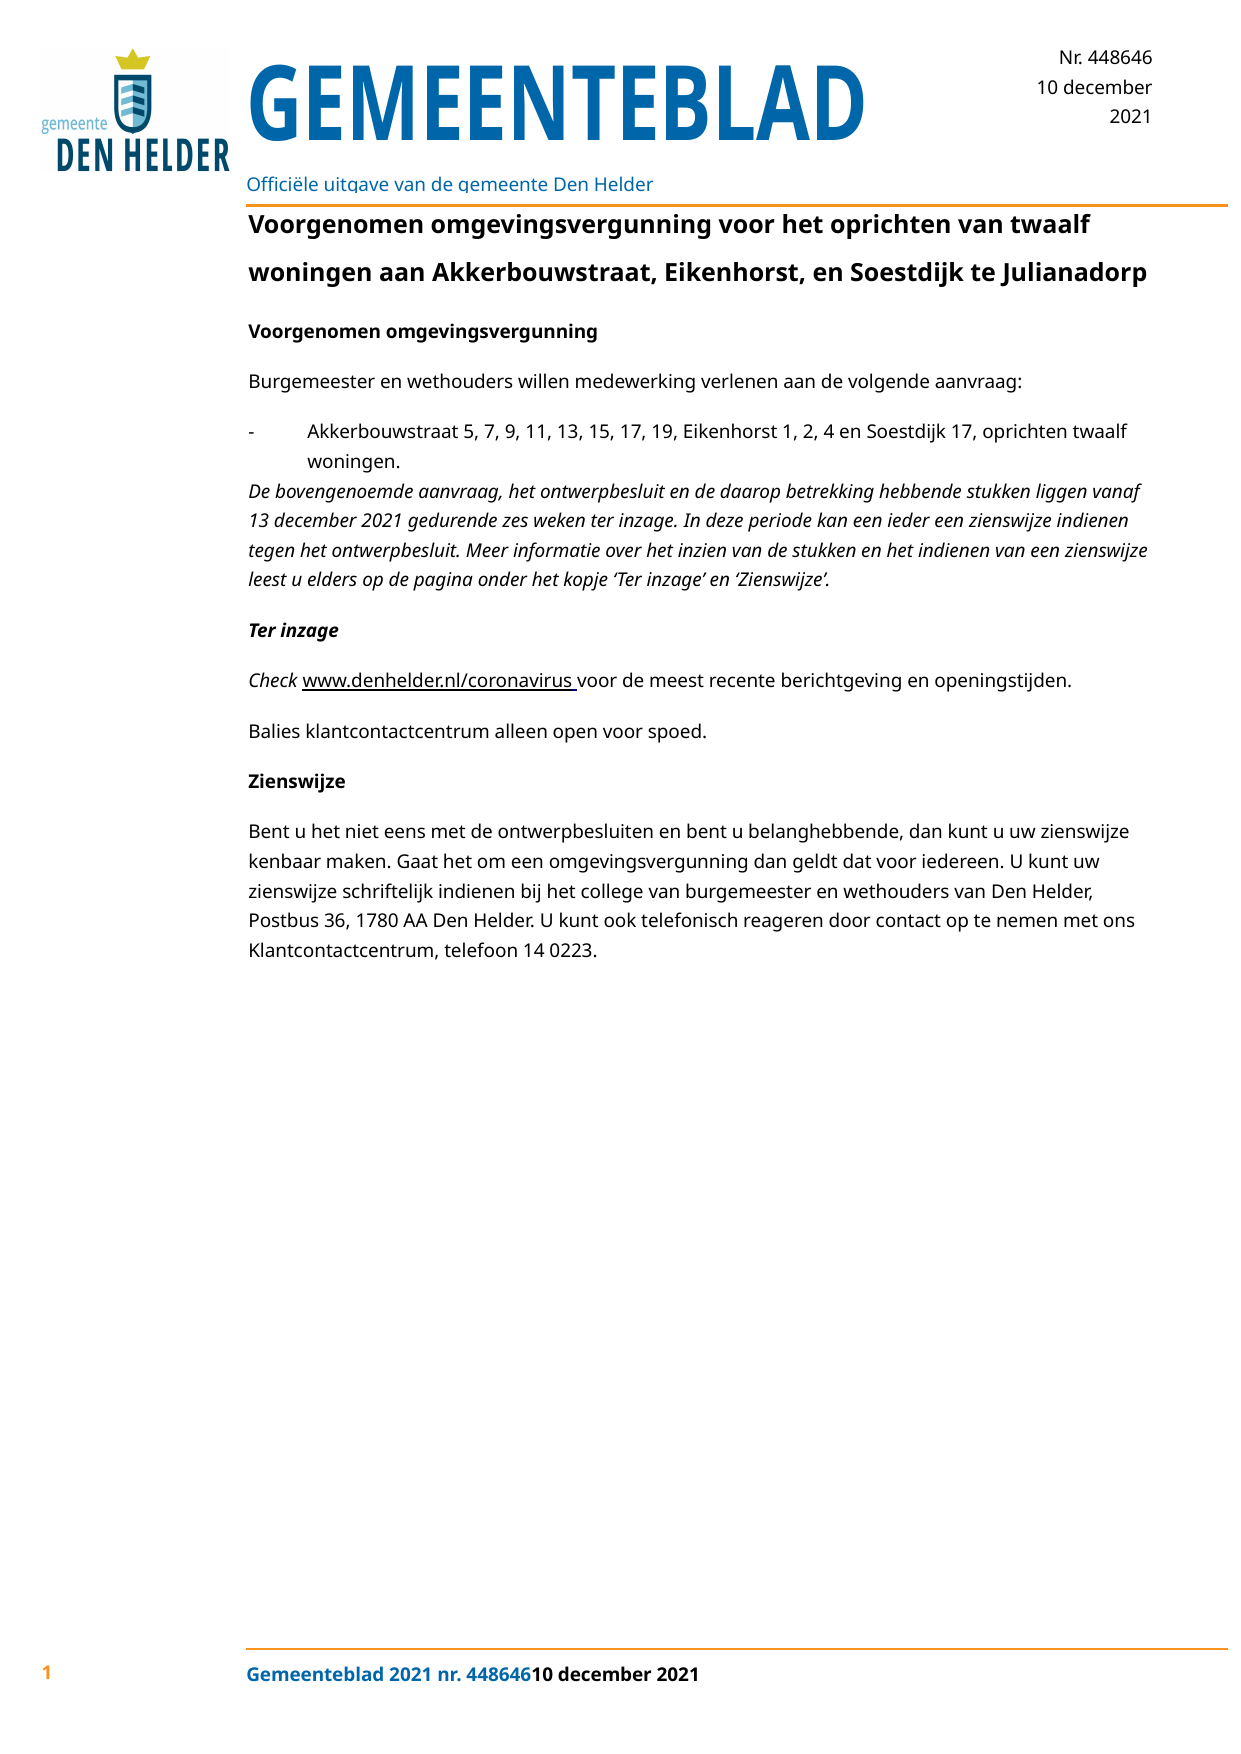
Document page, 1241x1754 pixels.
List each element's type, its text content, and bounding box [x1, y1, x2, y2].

text Ter inzage [248, 617, 1152, 643]
picture [220, 160, 224, 172]
picture [63, 144, 68, 165]
text De bovengenoemde aanvraag, het ontwerpbesluit en de daarop betrekking hebbende stukken liggen vanaf 13 december 2021 gedurende zes weken ter inzage. In deze periode kan een ieder een zienswijze indienen tegen het ontwerpbesluit. Meer informatie over het inzien van de stukken en het indienen van een zienswijze leest u elders op de pagina onder het kopje ‘Ter inzage’ en ‘Zienswijze’. [248, 478, 1152, 592]
text Voorgenomen omgevingsvergunning [248, 318, 1152, 344]
picture [182, 144, 187, 165]
picture [41, 47, 231, 172]
text Bent u het niet eens met de ontwerpbesluiten en bent u belanghebbende, dan kunt u uw zienswijze kenbaar maken. Gaat het om een omgevingsvergunning dan geldt dat voor iedereen. U kunt uw zienswijze schriftelijk indienen bij het college van burgemeester en wethouders van Den Helder, Postbus 36, 1780 AA Den Helder. U kunt ook telefonisch reageren door contact op te nemen met ons Klantcontactcentrum, telefoon 14 0223. [248, 819, 1152, 963]
text Zienswijze [248, 768, 1152, 794]
picture [130, 157, 135, 172]
text Burgemeester en wethouders willen medewerking verlenen aan de volgende aanvraag: [248, 368, 1152, 394]
picture [100, 154, 106, 172]
list Akkerbouwstraat 5, 7, 9, 11, 13, 15, 17, 19, Eikenhorst 1, 2, 4 en Soestdijk 17, oprichten twaalf woningen. [248, 419, 1152, 474]
text Balies klantcontactcentrum alleen open voor spoed. [248, 718, 1152, 744]
text Check www.denhelder.nl/coronavirus voor de meest recente berichtgeving en openingstijden. [248, 667, 1152, 693]
text Voorgenomen omgevingsvergunning voor het oprichten van twaalf woningen aan Akkerbouwstraat, Eikenhorst, en Soestdijk te Julianadorp [248, 207, 1152, 288]
